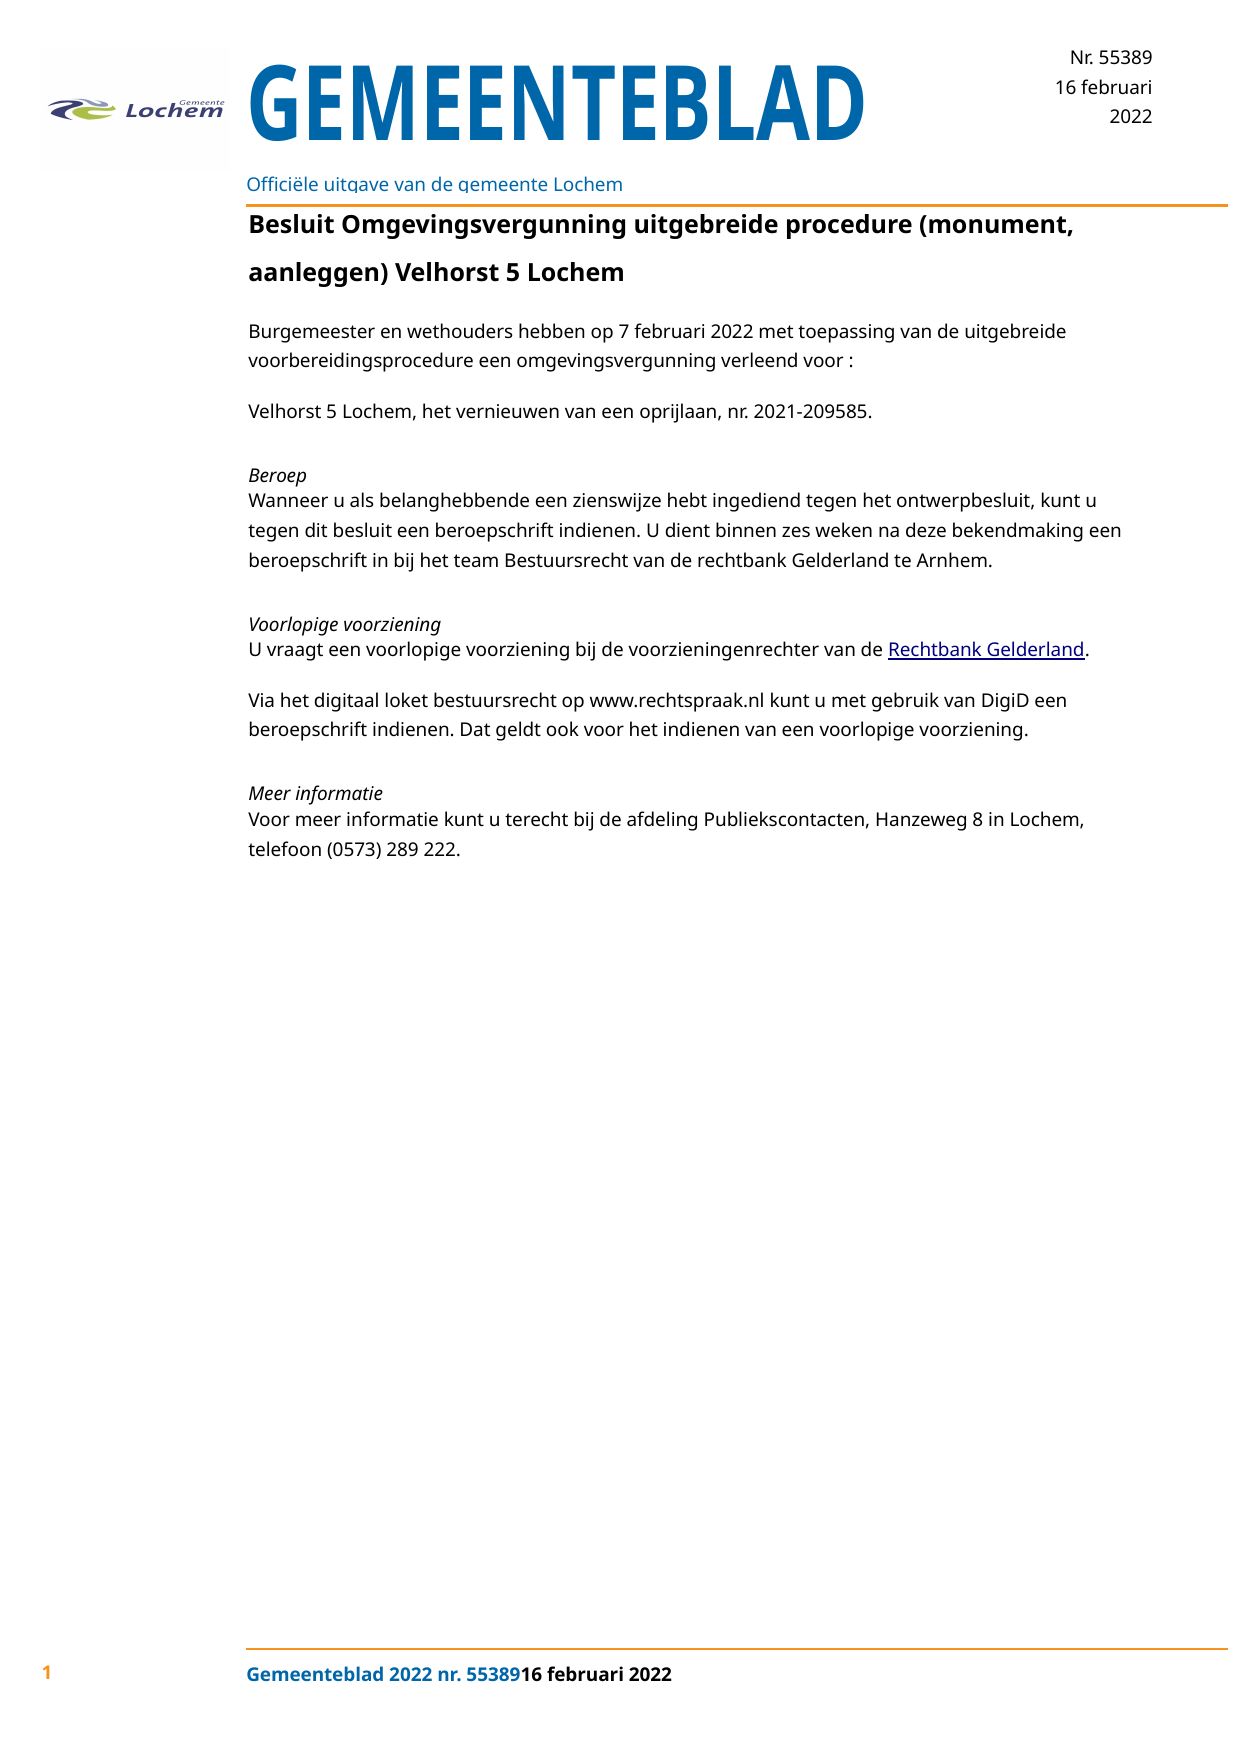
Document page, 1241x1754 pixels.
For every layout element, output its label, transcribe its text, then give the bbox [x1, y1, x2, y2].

text Beroep [248, 462, 1152, 488]
text Velhorst 5 Lochem, het vernieuwen van een oprijlaan, nr. 2021-209585. [248, 398, 1152, 424]
text Burgemeester en wethouders hebben op 7 februari 2022 met toepassing van de uitgebreide voorbereidingsprocedure een omgevingsvergunning verleend voor : [248, 318, 1152, 373]
text U vraagt een voorlopige voorziening bij de voorzieningenrechter van de Rechtbank Gelderland. [248, 636, 1152, 662]
text Besluit Omgevingsvergunning uitgebreide procedure (monument, aanleggen) Velhorst 5 Lochem [248, 207, 1152, 288]
text Via het digitaal loket bestuursrecht op www.rechtspraak.nl kunt u met gebruik van DigiD een beroepschrift indienen. Dat geldt ook voor het indienen van een voorlopige voorziening. [248, 687, 1152, 742]
text Wanneer u als belanghebbende een zienswijze hebt ingediend tegen het ontwerpbesluit, kunt u tegen dit besluit een beroepschrift indienen. U dient binnen zes weken na deze bekendmaking een beroepschrift in bij het team Bestuursrecht van de rechtbank Gelderland te Arnhem. [248, 488, 1152, 572]
picture [41, 47, 231, 172]
text Voorlopige voorziening [248, 611, 1152, 636]
text Meer informatie [248, 780, 1152, 806]
text Voor meer informatie kunt u terecht bij de afdeling Publiekscontacten, Hanzeweg 8 in Lochem, telefoon (0573) 289 222. [248, 806, 1152, 861]
